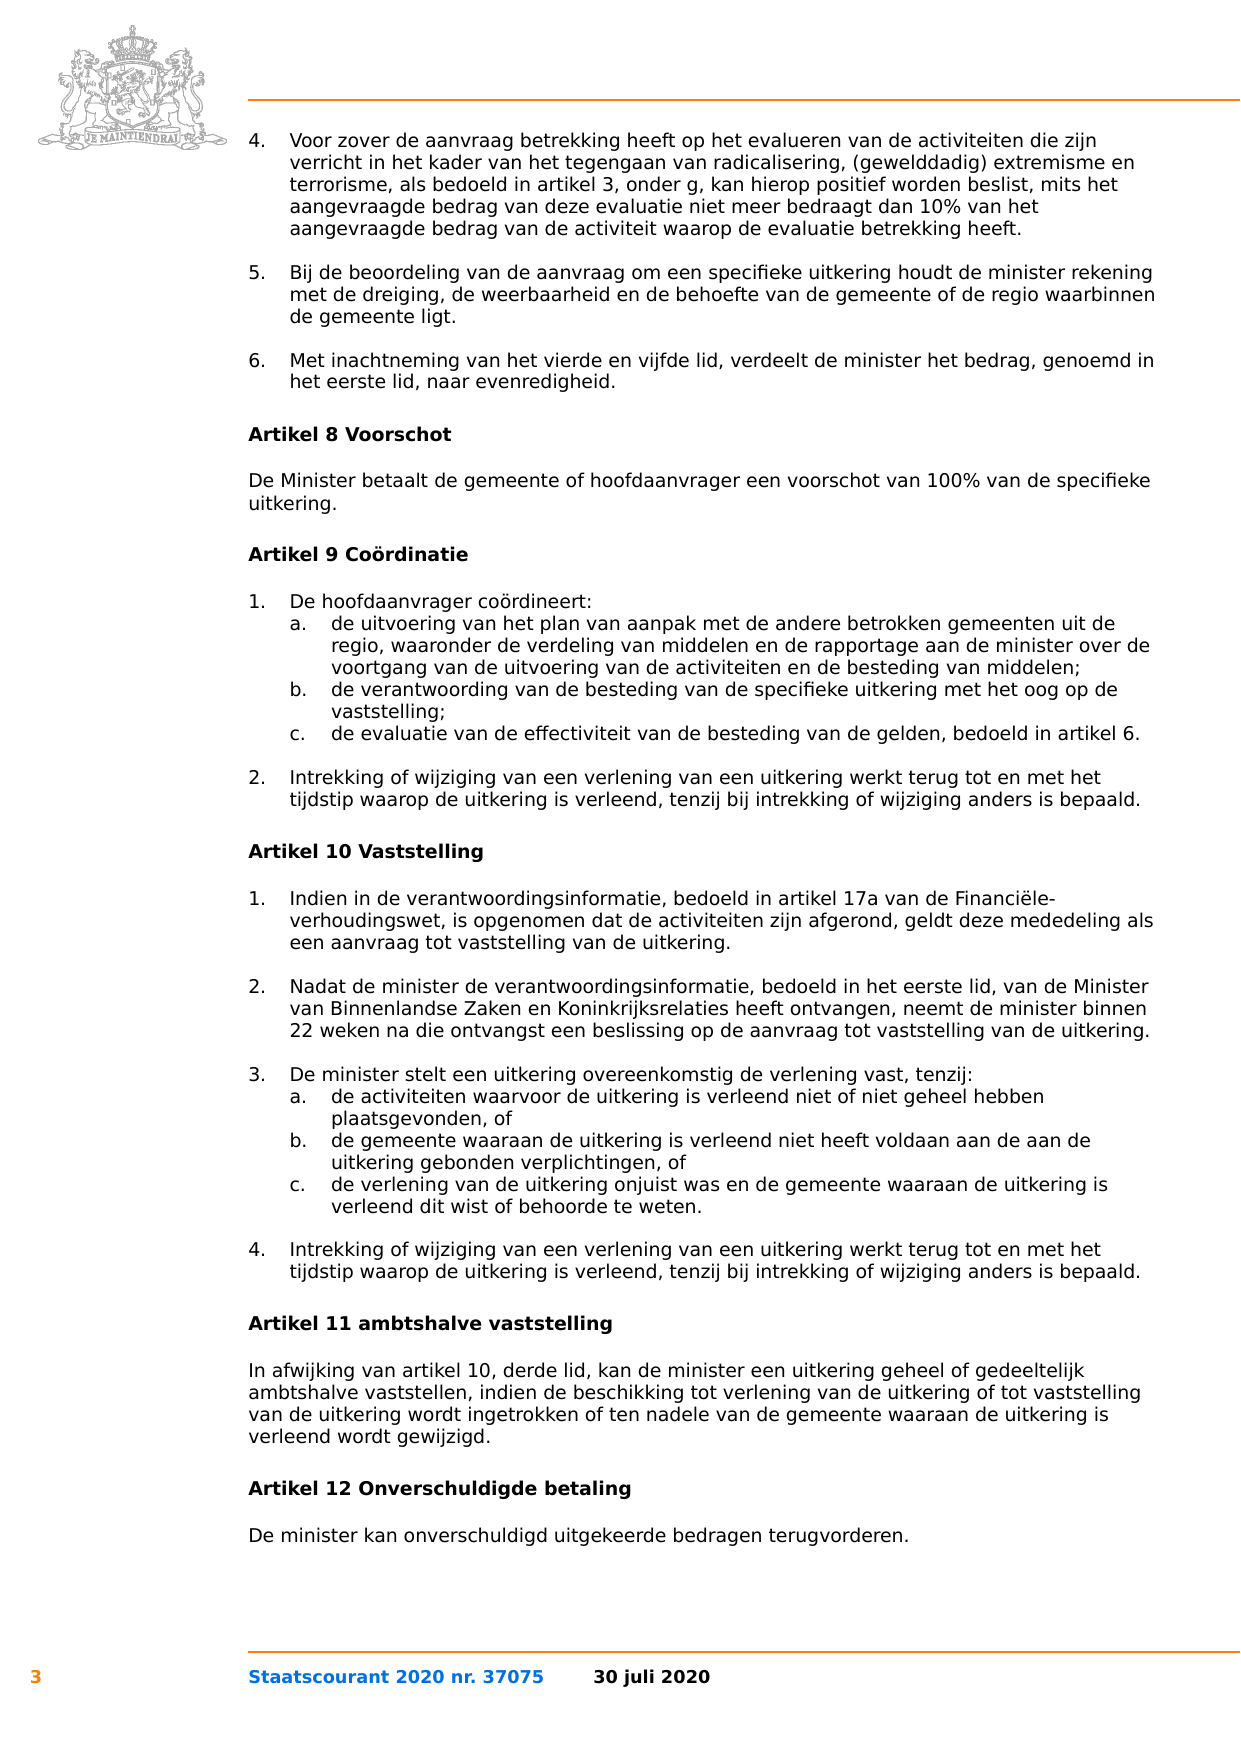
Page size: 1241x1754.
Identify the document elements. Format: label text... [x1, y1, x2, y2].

text In afwijking van artikel 10, derde lid, kan de minister een uitkering geheel of gedeeltelijk ambtshalve vaststellen, indien de beschikking tot verlening van de uitkering of tot vaststelling van de uitkering wordt ingetrokken of ten nadele van de gemeente waaraan de uitkering is verleend wordt gewijzigd. [248, 1360, 1163, 1448]
text c. de verlening van de uitkering onjuist was en de gemeente waaraan de uitkering is verleend dit wist of behoorde te weten. [289, 1173, 1163, 1217]
subtitle Artikel 9 Coördinatie [248, 544, 1163, 566]
text 3. De minister stelt een uitkering overeenkomstig de verlening vast, tenzij: [248, 1064, 1163, 1086]
subtitle Artikel 12 Onverschuldigde betaling [248, 1478, 1163, 1500]
text 1. De hoofdaanvrager coördineert: [248, 591, 1163, 613]
text c. de evaluatie van de effectiviteit van de besteding van de gelden, bedoeld in artikel 6. [289, 723, 1163, 745]
text a. de uitvoering van het plan van aanpak met de andere betrokken gemeenten uit de regio, waaronder de verdeling van middelen en de rapportage aan de minister over de voortgang van de uitvoering van de activiteiten en de besteding van middelen; [289, 613, 1163, 679]
text 5. Bij de beoordeling van de aanvraag om een specifieke uitkering houdt de minister rekening met de dreiging, de weerbaarheid en de behoefte van de gemeente of de regio waarbinnen de gemeente ligt. [248, 262, 1163, 328]
text 6. Met inachtneming van het vierde en vijfde lid, verdeelt de minister het bedrag, genoemd in het eerste lid, naar evenredigheid. [248, 349, 1163, 393]
text 2. Nadat de minister de verantwoordingsinformatie, bedoeld in het eerste lid, van de Minister van Binnenlandse Zaken en Koninkrijksrelaties heeft ontvangen, neemt de minister binnen 22 weken na die ontvangst een beslissing op de aanvraag tot vaststelling van de uitkering. [248, 976, 1163, 1042]
text De minister kan onverschuldigd uitgekeerde bedragen terugvorderen. [248, 1525, 1163, 1547]
picture [38, 25, 227, 150]
subtitle Artikel 11 ambtshalve vaststelling [248, 1313, 1163, 1335]
text b. de verantwoording van de besteding van de specifieke uitkering met het oog op de vaststelling; [289, 679, 1163, 723]
text 2. Intrekking of wijziging van een verlening van een uitkering werkt terug tot en met het tijdstip waarop de uitkering is verleend, tenzij bij intrekking of wijziging anders is bepaald. [248, 767, 1163, 811]
text a. de activiteiten waarvoor de uitkering is verleend niet of niet geheel hebben plaatsgevonden, of [289, 1086, 1163, 1129]
text b. de gemeente waaraan de uitkering is verleend niet heeft voldaan aan de aan de uitkering gebonden verplichtingen, of [289, 1129, 1163, 1173]
text De Minister betaalt de gemeente of hoofdaanvrager een voorschot van 100% van de specifieke uitkering. [248, 470, 1163, 514]
text 1. Indien in de verantwoordingsinformatie, bedoeld in artikel 17a van de Financiële-verhoudingswet, is opgenomen dat de activiteiten zijn afgerond, geldt deze mededeling als een aanvraag tot vaststelling van de uitkering. [248, 888, 1163, 954]
text 4. Intrekking of wijziging van een verlening van een uitkering werkt terug tot en met het tijdstip waarop de uitkering is verleend, tenzij bij intrekking of wijziging anders is bepaald. [248, 1239, 1163, 1283]
text 4. Voor zover de aanvraag betrekking heeft op het evalueren van de activiteiten die zijn verricht in het kader van het tegengaan van radicalisering, (gewelddadig) extremisme en terrorisme, als bedoeld in artikel 3, onder g, kan hierop positief worden beslist, mits het aangevraagde bedrag van deze evaluatie niet meer bedraagt dan 10% van het aangevraagde bedrag van de activiteit waarop de evaluatie betrekking heeft. [248, 130, 1163, 240]
subtitle Artikel 8 Voorschot [248, 423, 1163, 445]
subtitle Artikel 10 Vaststelling [248, 841, 1163, 863]
